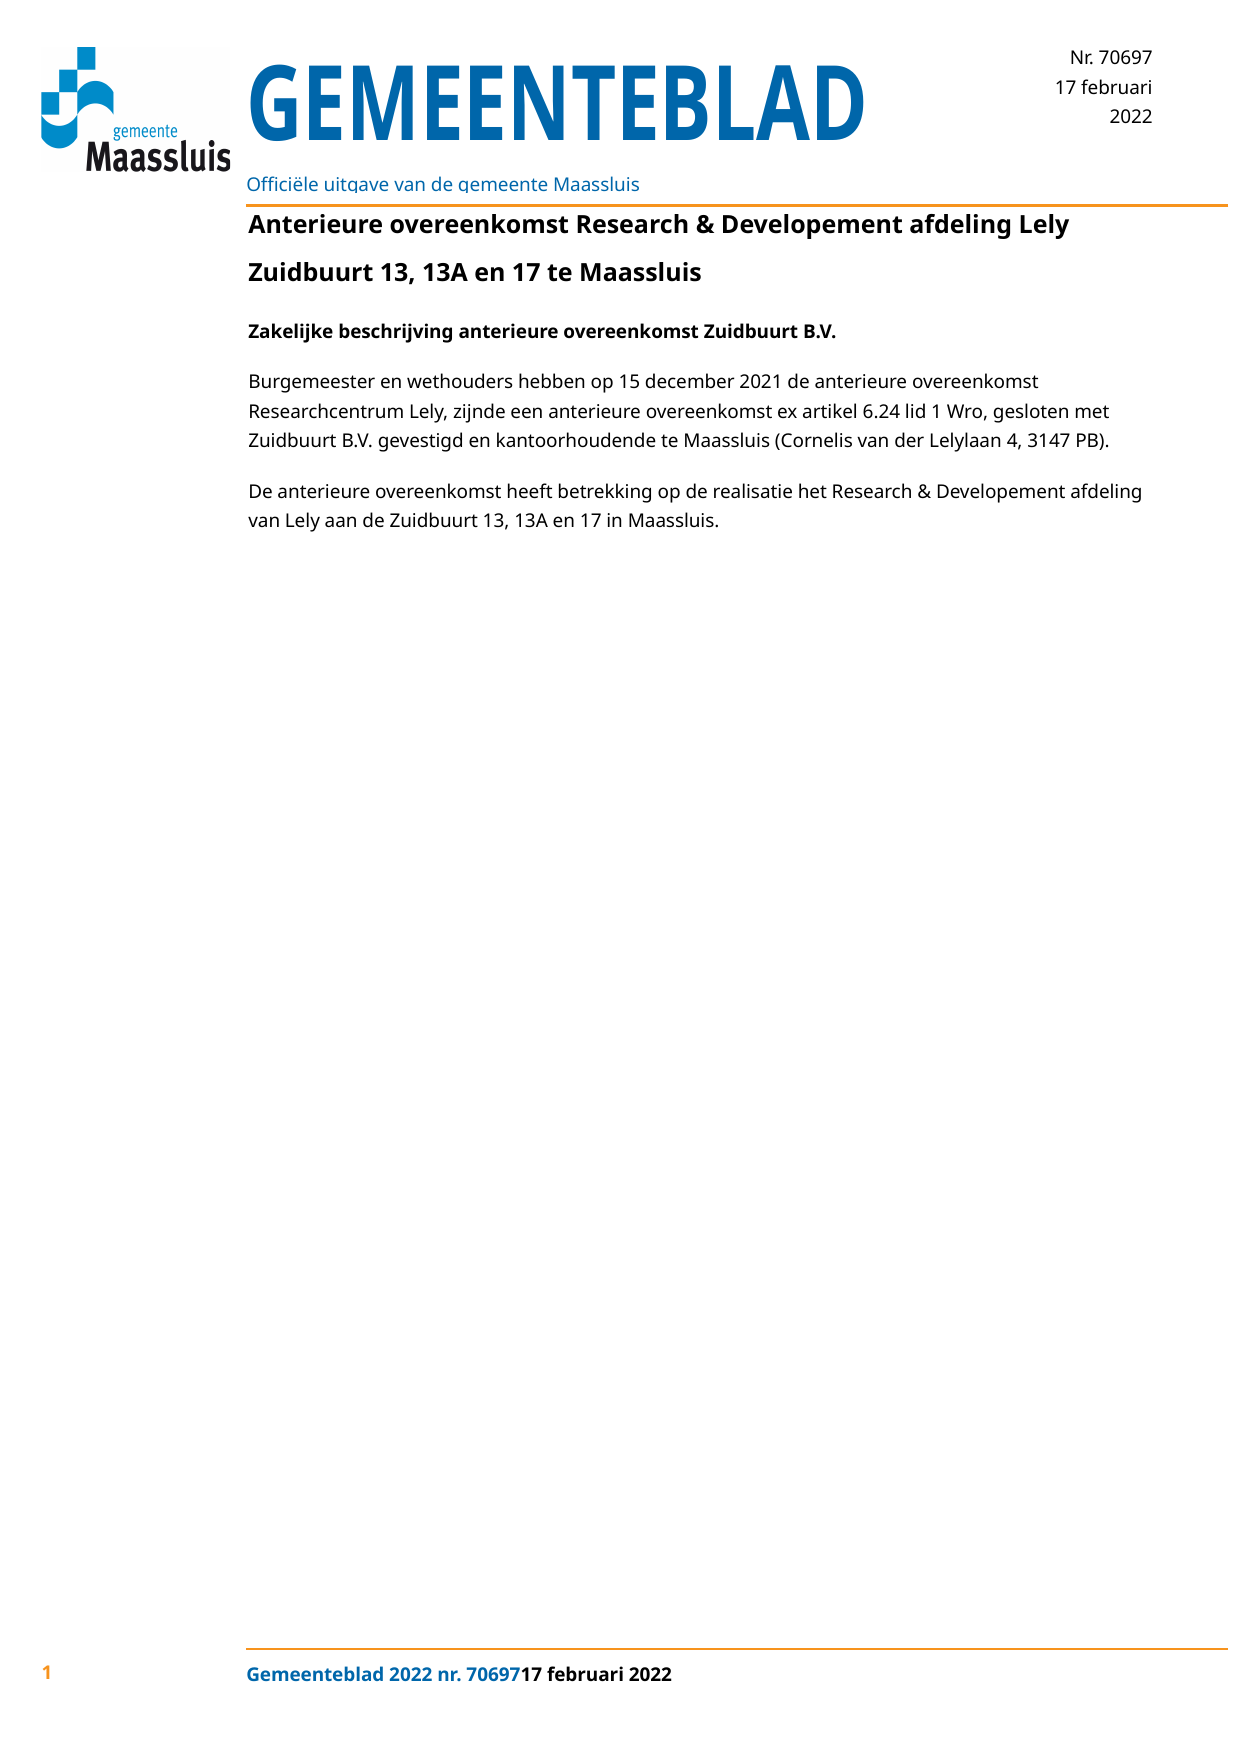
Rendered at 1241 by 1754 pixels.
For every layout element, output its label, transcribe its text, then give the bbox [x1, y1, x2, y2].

text Zakelijke beschrijving anterieure overeenkomst Zuidbuurt B.V. [248, 318, 1152, 344]
text De anterieure overeenkomst heeft betrekking op de realisatie het Research & Developement afdeling van Lely aan de Zuidbuurt 13, 13A en 17 in Maassluis. [248, 478, 1152, 533]
text Burgemeester en wethouders hebben op 15 december 2021 de anterieure overeenkomst Researchcentrum Lely, zijnde een anterieure overeenkomst ex artikel 6.24 lid 1 Wro, gesloten met Zuidbuurt B.V. gevestigd en kantoorhoudende te Maassluis (Cornelis van der Lelylaan 4, 3147 PB). [248, 368, 1152, 453]
picture [41, 47, 231, 172]
text Anterieure overeenkomst Research & Developement afdeling Lely Zuidbuurt 13, 13A en 17 te Maassluis [248, 207, 1152, 288]
picture [41, 47, 77, 92]
